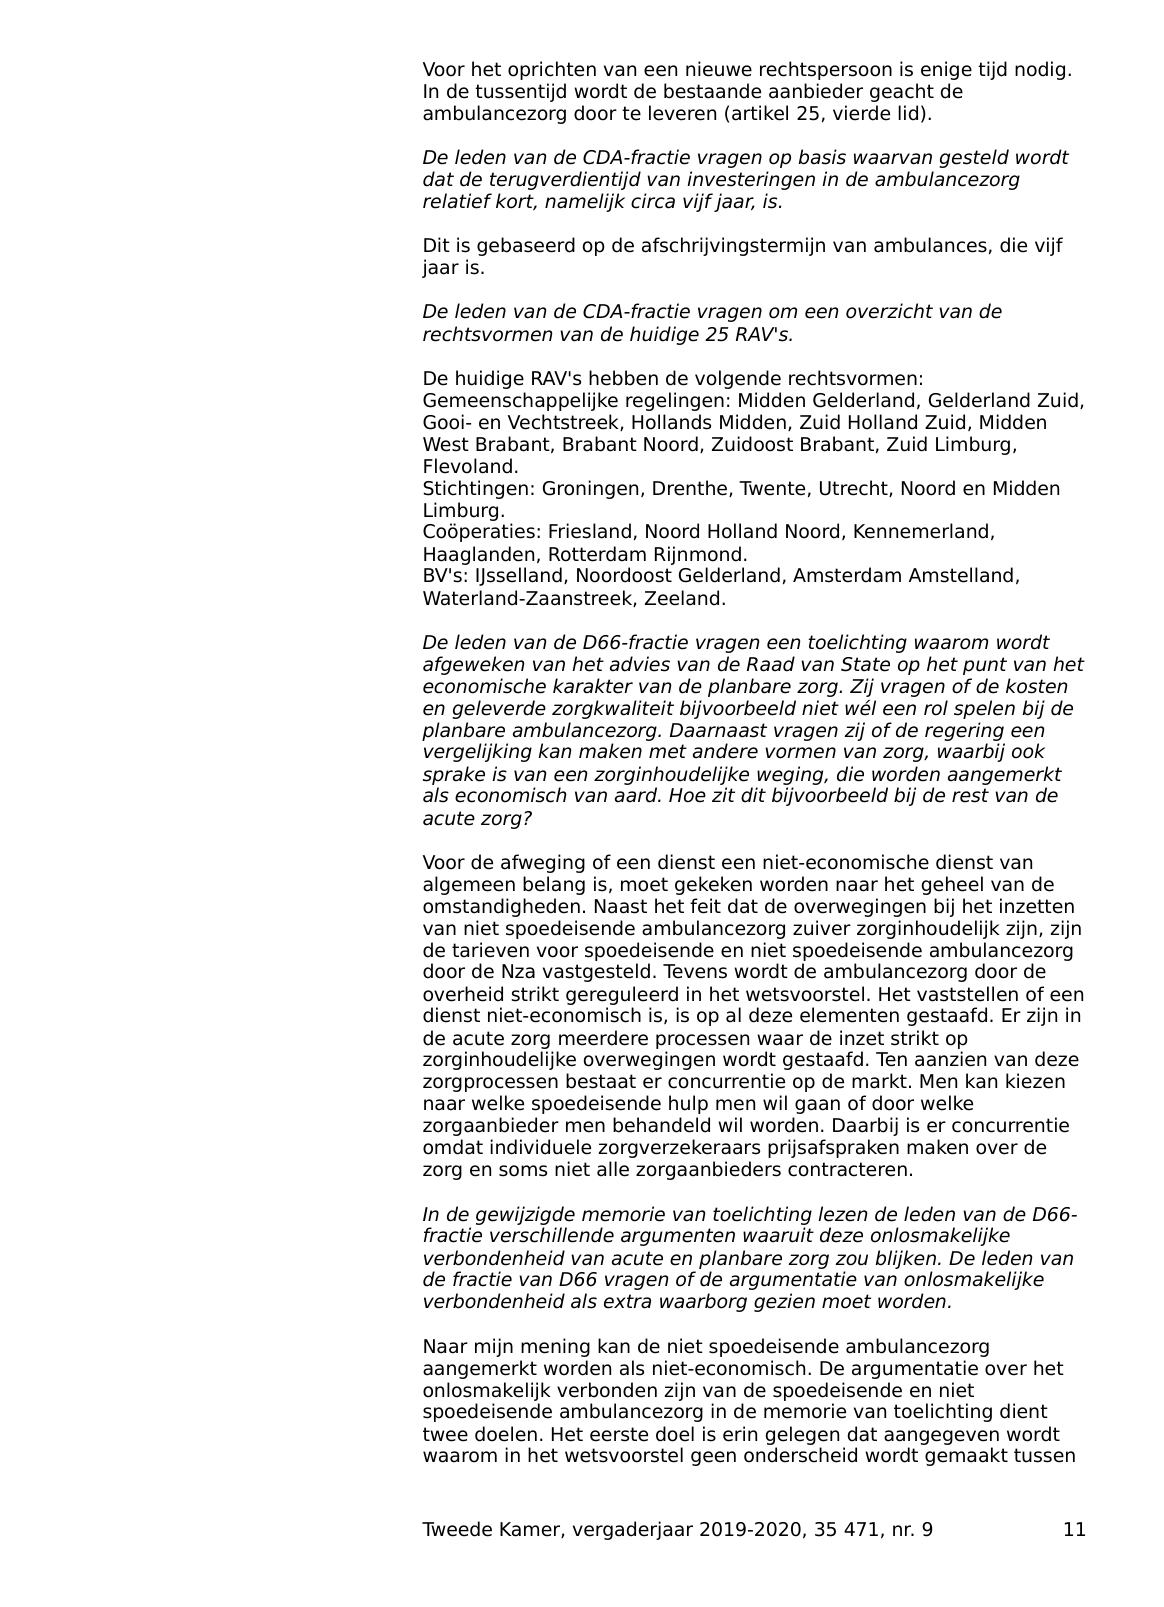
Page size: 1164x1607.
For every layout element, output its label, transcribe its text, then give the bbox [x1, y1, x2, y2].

text Naar mijn mening kan de niet spoedeisende ambulancezorg aangemerkt worden als niet-economisch. De argumentatie over het onlosmakelijk verbonden zijn van de spoedeisende en niet spoedeisende ambulancezorg in de memorie van toelichting dient twee doelen. Het eerste doel is erin gelegen dat aangegeven wordt waarom in het wetsvoorstel geen onderscheid wordt gemaakt tussen [422, 1336, 1087, 1467]
text Voor de afweging of een dienst een niet-economische dienst van algemeen belang is, moet gekeken worden naar het geheel van de omstandigheden. Naast het feit dat de overwegingen bij het inzetten van niet spoedeisende ambulancezorg zuiver zorginhoudelijk zijn, zijn de tarieven voor spoedeisende en niet spoedeisende ambulancezorg door de Nza vastgesteld. Tevens wordt de ambulancezorg door de overheid strikt gereguleerd in het wetsvoorstel. Het vaststellen of een dienst niet-economisch is, is op al deze elementen gestaafd. Er zijn in de acute zorg meerdere processen waar de inzet strikt op zorginhoudelijke overwegingen wordt gestaafd. Ten aanzien van deze zorgprocessen bestaat er concurrentie op de markt. Men kan kiezen naar welke spoedeisende hulp men wil gaan of door welke zorgaanbieder men behandeld wil worden. Daarbij is er concurrentie omdat individuele zorgverzekeraars prijsafspraken maken over de zorg en soms niet alle zorgaanbieders contracteren. [422, 852, 1087, 1181]
text Stichtingen: Groningen, Drenthe, Twente, Utrecht, Noord en Midden Limburg. [422, 477, 1087, 521]
text De leden van de CDA-fractie vragen op basis waarvan gesteld wordt dat de terugverdientijd van investeringen in de ambulancezorg relatief kort, namelijk circa vijf jaar, is. [422, 147, 1087, 213]
text Coöperaties: Friesland, Noord Holland Noord, Kennemerland, Haaglanden, Rotterdam Rijnmond. [422, 521, 1087, 565]
text De leden van de D66-fractie vragen een toelichting waarom wordt afgeweken van het advies van de Raad van State op het punt van het economische karakter van de planbare zorg. Zij vragen of de kosten en geleverde zorgkwaliteit bijvoorbeeld niet wél een rol spelen bij de planbare ambulancezorg. Daarnaast vragen zij of de regering een vergelijking kan maken met andere vormen van zorg, waarbij ook sprake is van een zorginhoudelijke weging, die worden aangemerkt als economisch van aard. Hoe zit dit bijvoorbeeld bij de rest van de acute zorg? [422, 632, 1087, 829]
text In de gewijzigde memorie van toelichting lezen de leden van de D66-fractie verschillende argumenten waaruit deze onlosmakelijke verbondenheid van acute en planbare zorg zou blijken. De leden van de fractie van D66 vragen of de argumentatie van onlosmakelijke verbondenheid als extra waarborg gezien moet worden. [422, 1203, 1087, 1313]
text De huidige RAV's hebben de volgende rechtsvormen: [422, 368, 1087, 389]
text BV's: IJsselland, Noordoost Gelderland, Amsterdam Amstelland, Waterland-Zaanstreek, Zeeland. [422, 565, 1087, 609]
text Gemeenschappelijke regelingen: Midden Gelderland, Gelderland Zuid, Gooi- en Vechtstreek, Hollands Midden, Zuid Holland Zuid, Midden West Brabant, Brabant Noord, Zuidoost Brabant, Zuid Limburg, Flevoland. [422, 389, 1087, 477]
text Dit is gebaseerd op de afschrijvingstermijn van ambulances, die vijf jaar is. [422, 235, 1087, 279]
text Voor het oprichten van een nieuwe rechtspersoon is enige tijd nodig. In de tussentijd wordt de bestaande aanbieder geacht de ambulancezorg door te leveren (artikel 25, vierde lid). [422, 59, 1087, 125]
text De leden van de CDA-fractie vragen om een overzicht van de rechtsvormen van de huidige 25 RAV's. [422, 301, 1087, 345]
